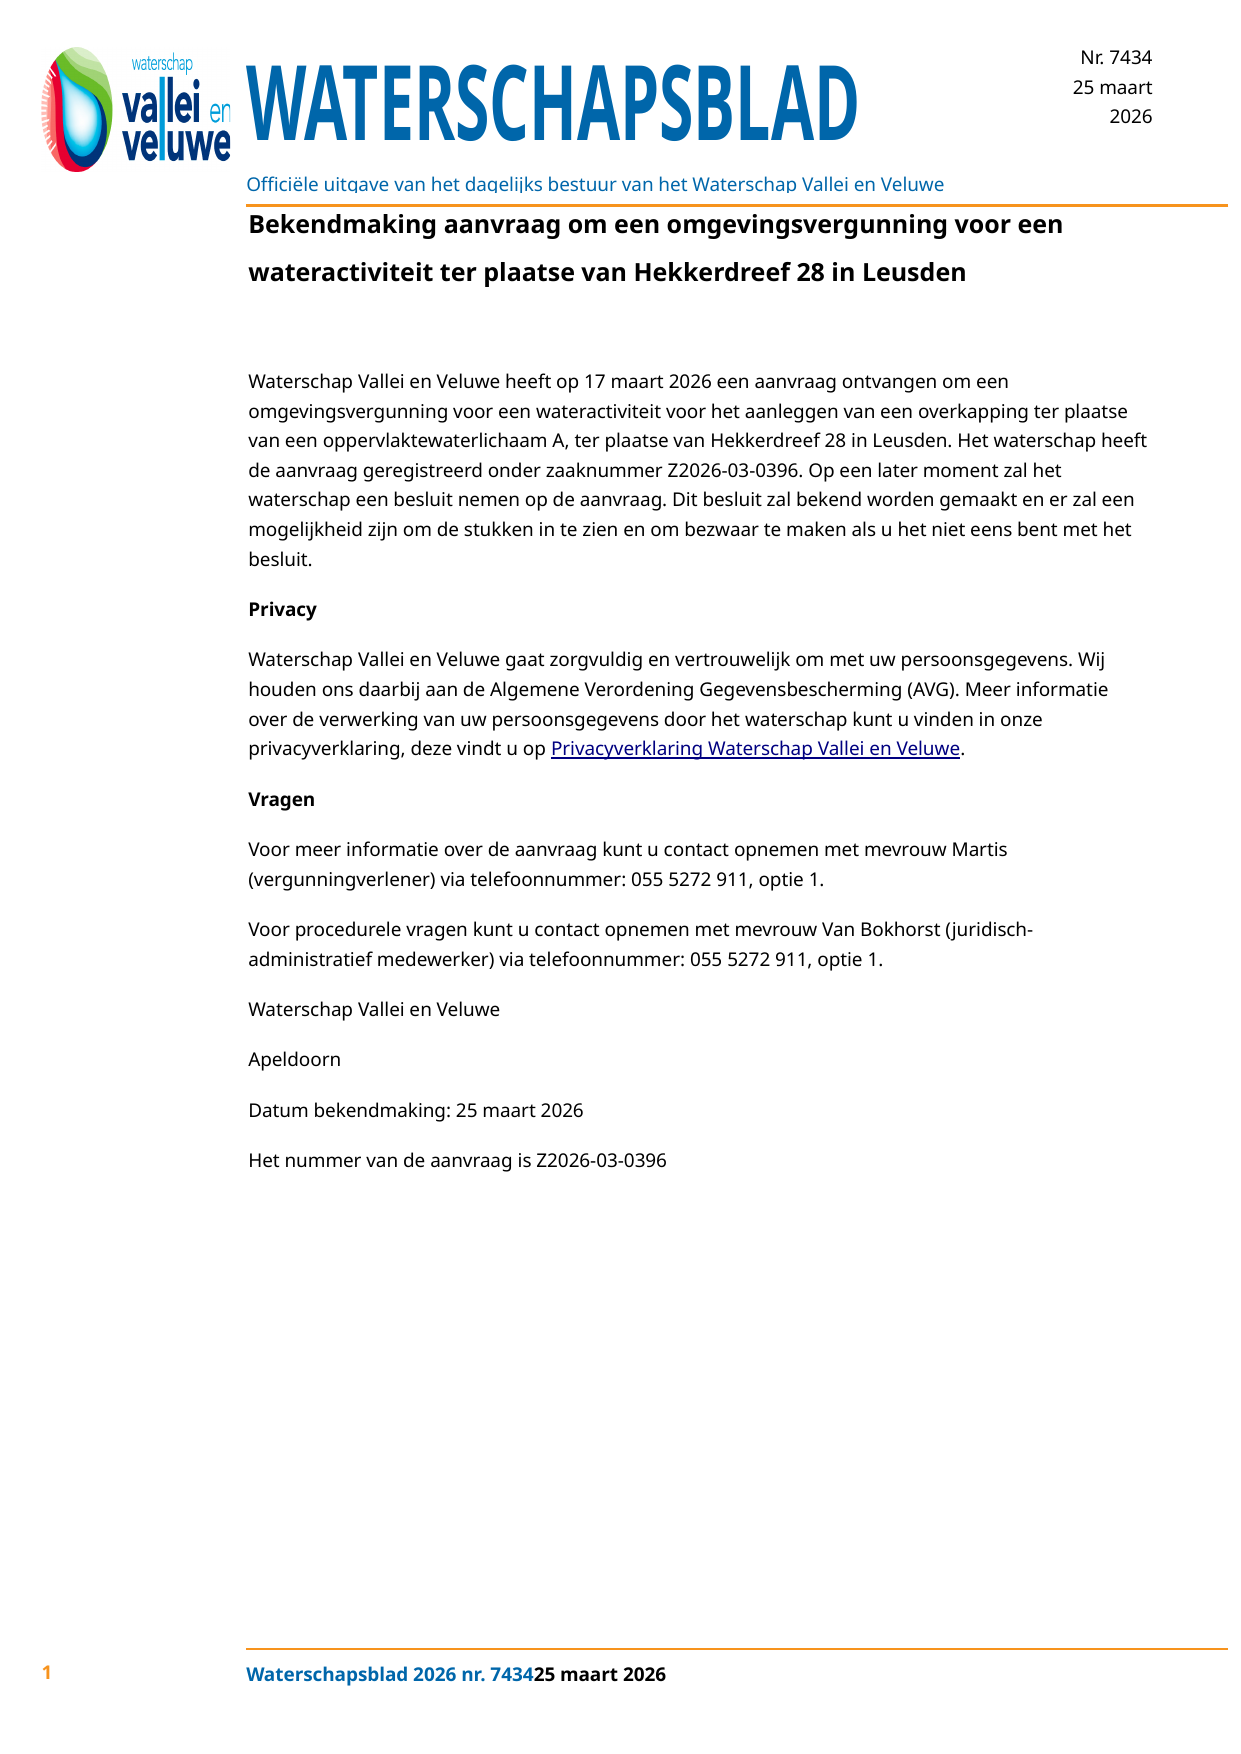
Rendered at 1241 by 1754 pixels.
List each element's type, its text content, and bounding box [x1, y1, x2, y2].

text Privacy [248, 596, 1152, 622]
text Waterschap Vallei en Veluwe heeft op 17 maart 2026 een aanvraag ontvangen om een omgevingsvergunning voor een wateractiviteit voor het aanleggen van een overkapping ter plaatse van een oppervlaktewaterlichaam A, ter plaatse van Hekkerdreef 28 in Leusden. Het waterschap heeft de aanvraag geregistreerd onder zaaknummer Z2026-03-0396. Op een later moment zal het waterschap een besluit nemen op de aanvraag. Dit besluit zal bekend worden gemaakt en er zal een mogelijkheid zijn om de stukken in te zien en om bezwaar te maken als u het niet eens bent met het besluit. [248, 368, 1152, 572]
text Het nummer van de aanvraag is Z2026-03-0396 [248, 1147, 1152, 1173]
text Voor procedurele vragen kunt u contact opnemen met mevrouw Van Bokhorst (juridisch-administratief medewerker) via telefoonnummer: 055 5272 911, optie 1. [248, 916, 1152, 972]
text Voor meer informatie over de aanvraag kunt u contact opnemen met mevrouw Martis (vergunningverlener) via telefoonnummer: 055 5272 911, optie 1. [248, 836, 1152, 892]
text Vragen [248, 786, 1152, 812]
text Bekendmaking aanvraag om een omgevingsvergunning voor een wateractiviteit ter plaatse van Hekkerdreef 28 in Leusden [248, 207, 1152, 288]
text Apeldoorn [248, 1047, 1152, 1072]
text Waterschap Vallei en Veluwe gaat zorgvuldig en vertrouwelijk om met uw persoonsgegevens. Wij houden ons daarbij aan de Algemene Verordening Gegevensbescherming (AVG). Meer informatie over de verwerking van uw persoonsgegevens door het waterschap kunt u vinden in onze privacyverklaring, deze vindt u op Privacyverklaring Waterschap Vallei en Veluwe. [248, 647, 1152, 761]
text Datum bekendmaking: 25 maart 2026 [248, 1097, 1152, 1123]
text Waterschap Vallei en Veluwe [248, 996, 1152, 1022]
picture [41, 47, 231, 172]
